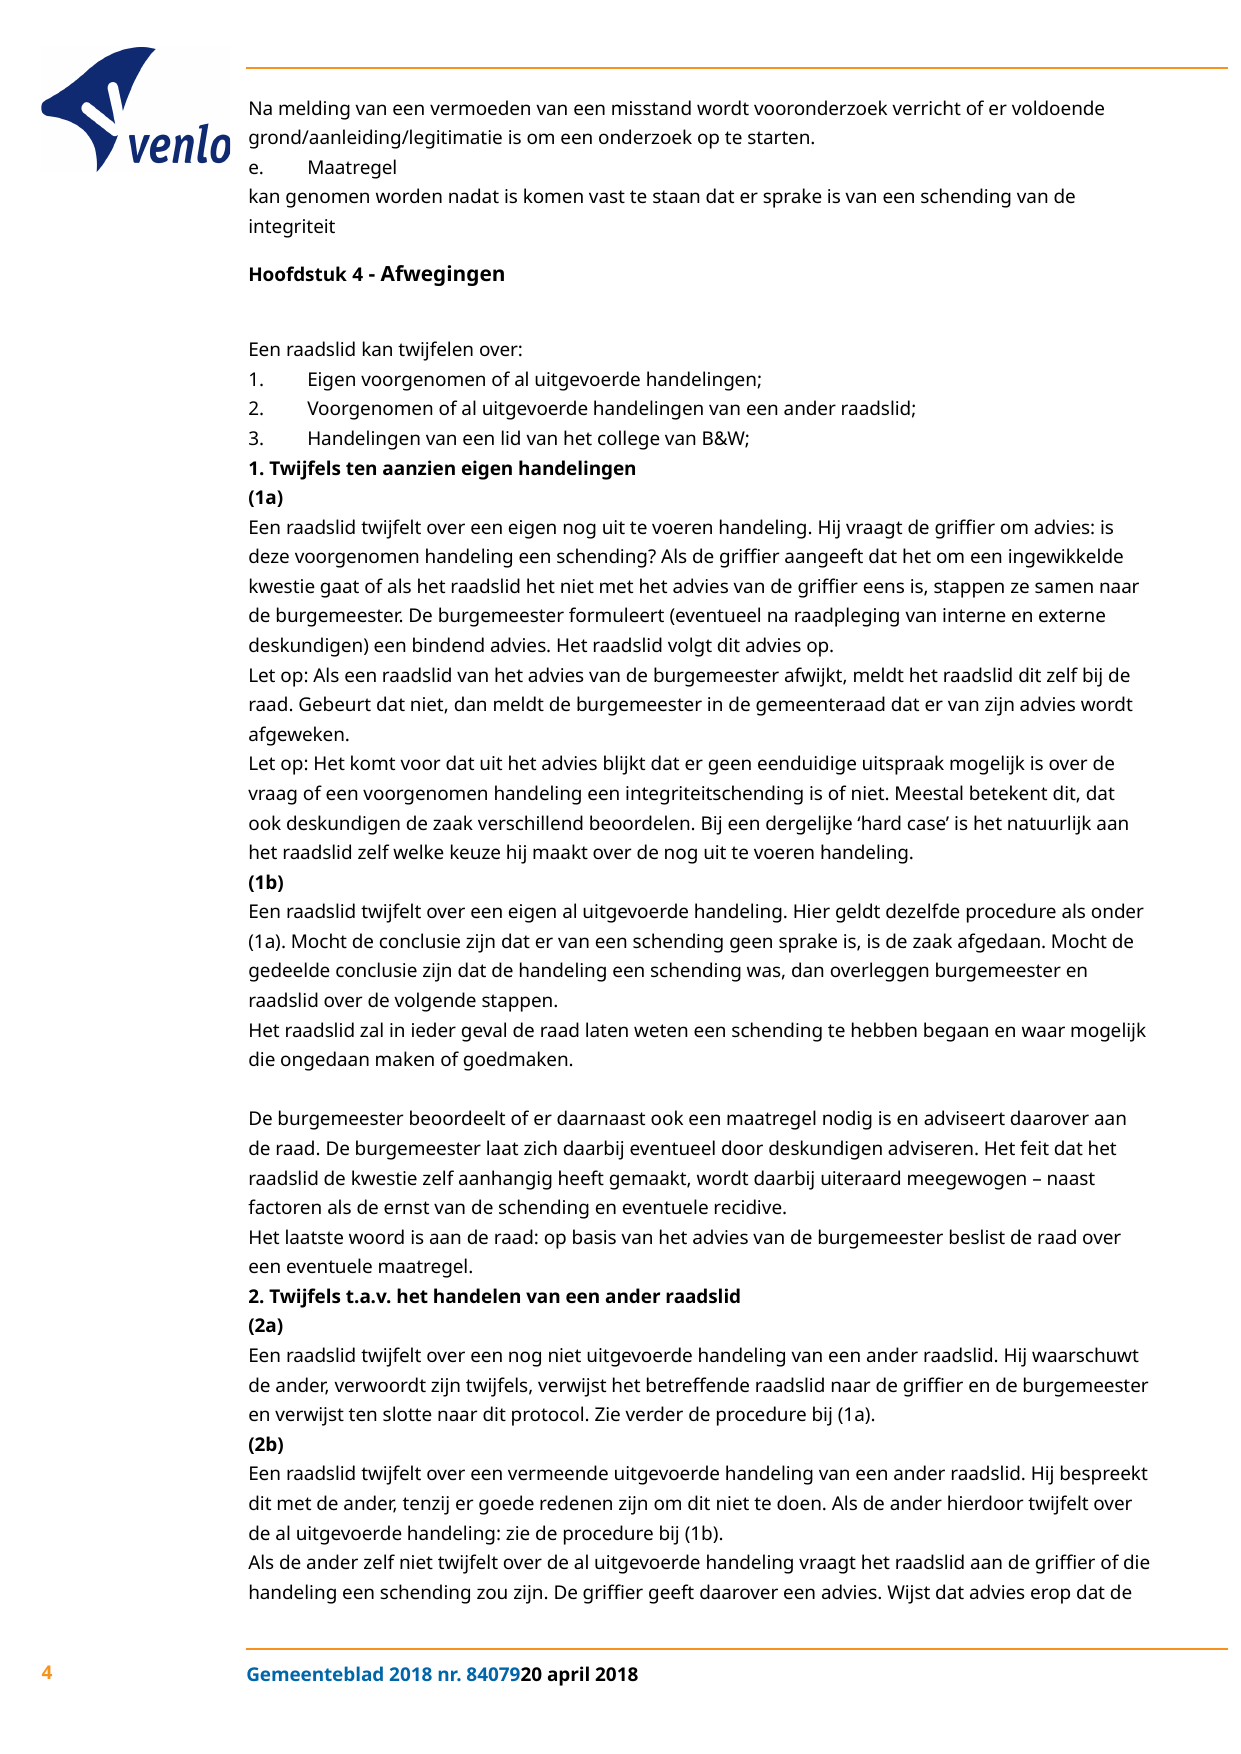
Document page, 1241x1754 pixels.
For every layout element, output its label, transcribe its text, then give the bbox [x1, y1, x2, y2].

list Maatregel [248, 154, 1152, 180]
text 2. Twijfels t.a.v. het handelen van een ander raadslid [248, 1283, 1152, 1309]
text Let op: Het komt voor dat uit het advies blijkt dat er geen eenduidige uitspraak mogelijk is over de vraag of een voorgenomen handeling een integriteitschending is of niet. Meestal betekent dit, dat ook deskundigen de zaak verschillend beoordelen. Bij een dergelijke ‘hard case’ is het natuurlijk aan het raadslid zelf welke keuze hij maakt over de nog uit te voeren handeling. [248, 751, 1152, 865]
text Hoofdstuk 4 - Afwegingen [248, 259, 1152, 287]
list Eigen voorgenomen of al uitgevoerde handelingen; [248, 366, 1152, 392]
picture [41, 47, 231, 172]
text Na melding van een vermoeden van een misstand wordt vooronderzoek verricht of er voldoende grond/aanleiding/legitimatie is om een onderzoek op te starten. [248, 95, 1152, 150]
text Een raadslid twijfelt over een eigen al uitgevoerde handeling. Hier geldt dezelfde procedure als onder (1a). Mocht de conclusie zijn dat er van een schending geen sprake is, is de zaak afgedaan. Mocht de gedeelde conclusie zijn dat de handeling een schending was, dan overleggen burgemeester en raadslid over de volgende stappen. [248, 898, 1152, 1013]
text (1a) [248, 484, 1152, 510]
text Een raadslid twijfelt over een eigen nog uit te voeren handeling. Hij vraagt de griffier om advies: is deze voorgenomen handeling een schending? Als de griffier aangeeft dat het om een ingewikkelde kwestie gaat of als het raadslid het niet met het advies van de griffier eens is, stappen ze samen naar de burgemeester. De burgemeester formuleert (eventueel na raadpleging van interne en externe deskundigen) een bindend advies. Het raadslid volgt dit advies op. [248, 514, 1152, 658]
list Handelingen van een lid van het college van B&W; [248, 425, 1152, 451]
text Het laatste woord is aan de raad: op basis van het advies van de burgemeester beslist de raad over een eventuele maatregel. [248, 1224, 1152, 1279]
text (2a) [248, 1313, 1152, 1338]
text Als de ander zelf niet twijfelt over de al uitgevoerde handeling vraagt het raadslid aan de griffier of die handeling een schending zou zijn. De griffier geeft daarover een advies. Wijst dat advies erop dat de [248, 1549, 1152, 1605]
text Een raadslid twijfelt over een nog niet uitgevoerde handeling van een ander raadslid. Hij waarschuwt de ander, verwoordt zijn twijfels, verwijst het betreffende raadslid naar de griffier en de burgemeester en verwijst ten slotte naar dit protocol. Zie verder de procedure bij (1a). [248, 1342, 1152, 1427]
text (2b) [248, 1431, 1152, 1457]
list Voorgenomen of al uitgevoerde handelingen van een ander raadslid; [248, 396, 1152, 421]
text kan genomen worden nadat is komen vast te staan dat er sprake is van een schending van de integriteit [248, 183, 1152, 239]
text Let op: Als een raadslid van het advies van de burgemeester afwijkt, meldt het raadslid dit zelf bij de raad. Gebeurt dat niet, dan meldt de burgemeester in de gemeenteraad dat er van zijn advies wordt afgeweken. [248, 662, 1152, 747]
text Een raadslid twijfelt over een vermeende uitgevoerde handeling van een ander raadslid. Hij bespreekt dit met de ander, tenzij er goede redenen zijn om dit niet te doen. Als de ander hierdoor twijfelt over de al uitgevoerde handeling: zie de procedure bij (1b). [248, 1461, 1152, 1546]
text (1b) [248, 869, 1152, 895]
text 1. Twijfels ten aanzien eigen handelingen [248, 455, 1152, 481]
text Het raadslid zal in ieder geval de raad laten weten een schending te hebben begaan en waar mogelijk die ongedaan maken of goedmaken. [248, 1017, 1152, 1072]
text Een raadslid kan twijfelen over: [248, 336, 1152, 362]
text De burgemeester beoordeelt of er daarnaast ook een maatregel nodig is en adviseert daarover aan de raad. De burgemeester laat zich daarbij eventueel door deskundigen adviseren. Het feit dat het raadslid de kwestie zelf aanhangig heeft gemaakt, wordt daarbij uiteraard meegewogen – naast factoren als de ernst van de schending en eventuele recidive. [248, 1106, 1152, 1220]
